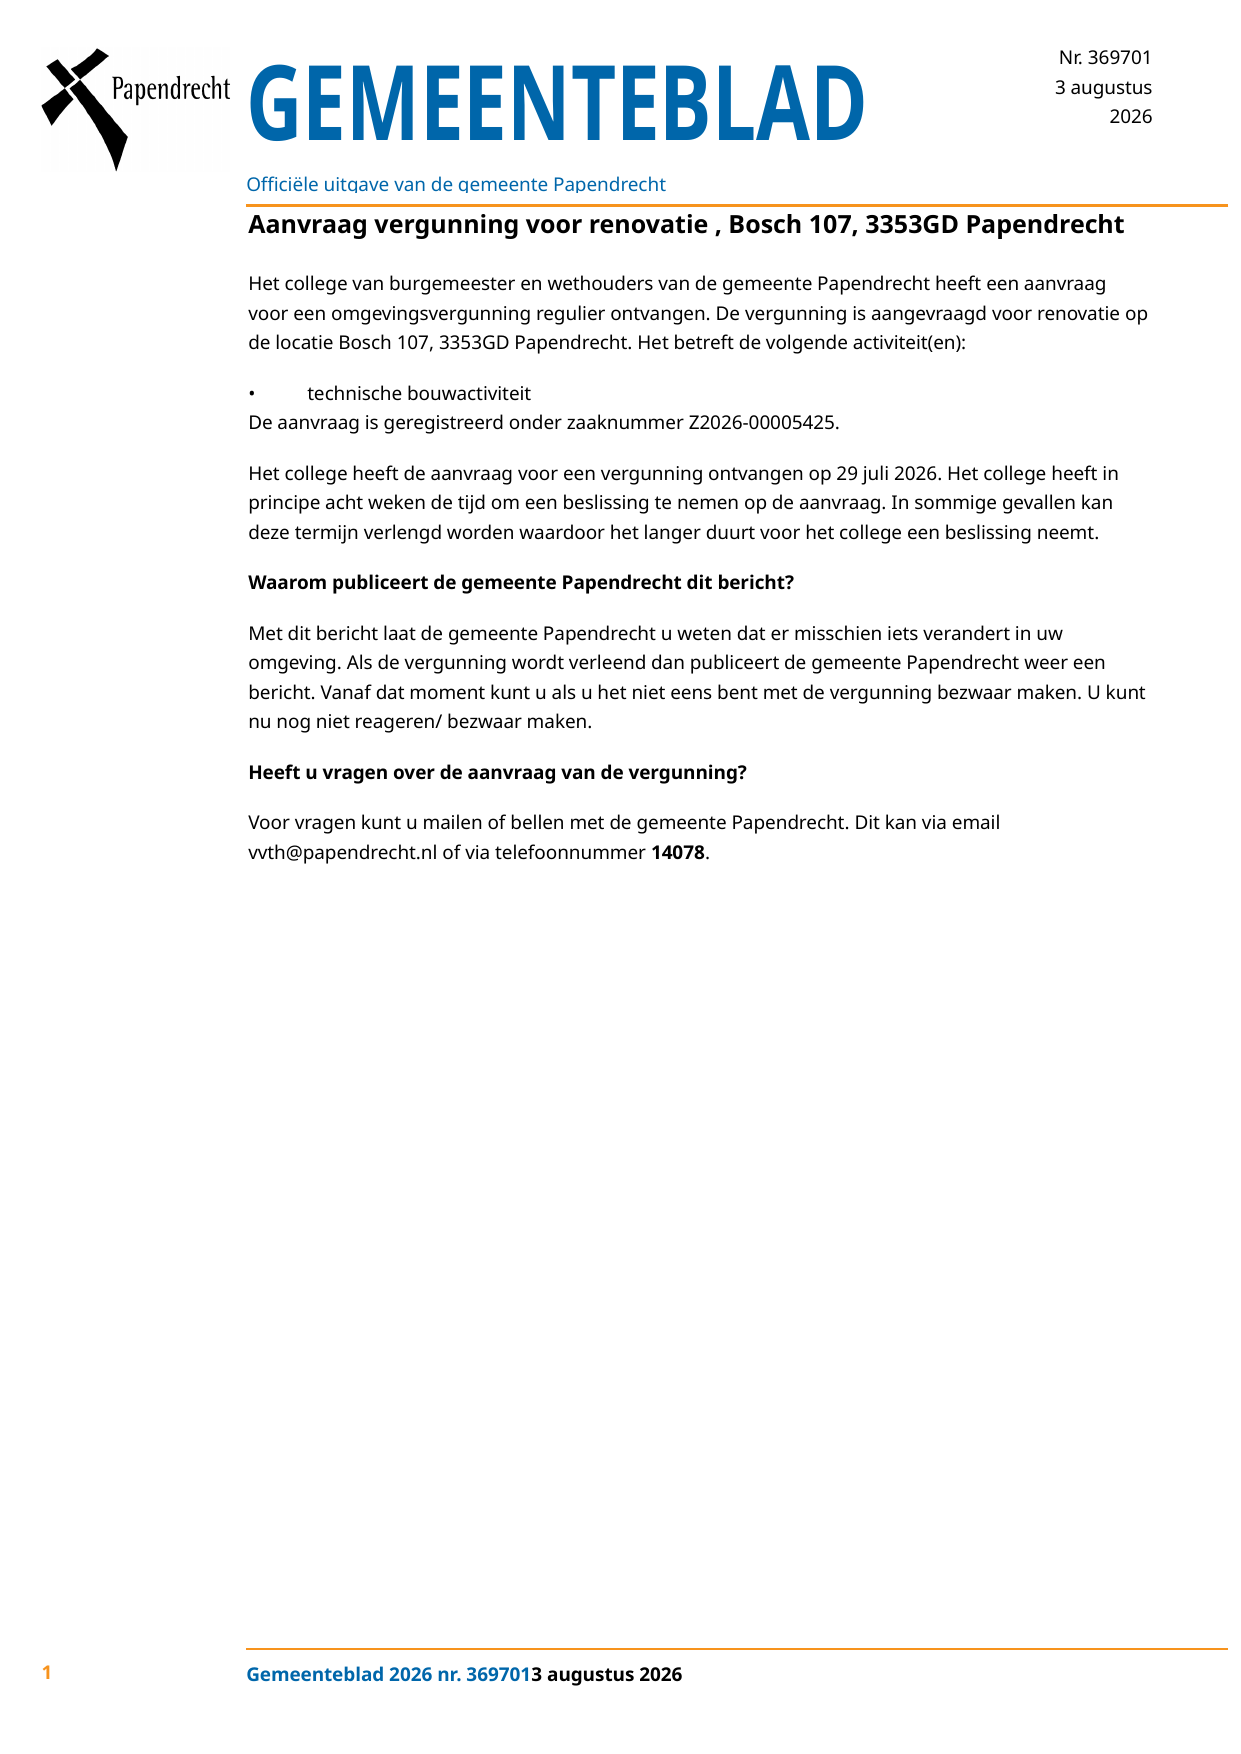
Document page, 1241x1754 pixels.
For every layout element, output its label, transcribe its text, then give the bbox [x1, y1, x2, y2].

picture [41, 47, 231, 172]
text Aanvraag vergunning voor renovatie , Bosch 107, 3353GD Papendrecht [248, 207, 1152, 241]
text Waarom publiceert de gemeente Papendrecht dit bericht? [248, 569, 1152, 595]
list technische bouwactiviteit [248, 380, 1152, 406]
text Met dit bericht laat de gemeente Papendrecht u weten dat er misschien iets verandert in uw omgeving. Als de vergunning wordt verleend dan publiceert de gemeente Papendrecht weer een bericht. Vanaf dat moment kunt u als u het niet eens bent met de vergunning bezwaar maken. U kunt nu nog niet reageren/ bezwaar maken. [248, 620, 1152, 734]
text Voor vragen kunt u mailen of bellen met de gemeente Papendrecht. Dit kan via email vvth@papendrecht.nl of via telefoonnummer 14078. [248, 809, 1152, 865]
text Het college heeft de aanvraag voor een vergunning ontvangen op 29 juli 2026. Het college heeft in principe acht weken de tijd om een beslissing te nemen op de aanvraag. In sommige gevallen kan deze termijn verlengd worden waardoor het langer duurt voor het college een beslissing neemt. [248, 460, 1152, 545]
text De aanvraag is geregistreerd onder zaaknummer Z2026-00005425. [248, 409, 1152, 435]
text Het college van burgemeester en wethouders van de gemeente Papendrecht heeft een aanvraag voor een omgevingsvergunning regulier ontvangen. De vergunning is aangevraagd voor renovatie op de locatie Bosch 107, 3353GD Papendrecht. Het betreft de volgende activiteit(en): [248, 270, 1152, 355]
text Heeft u vragen over de aanvraag van de vergunning? [248, 759, 1152, 785]
